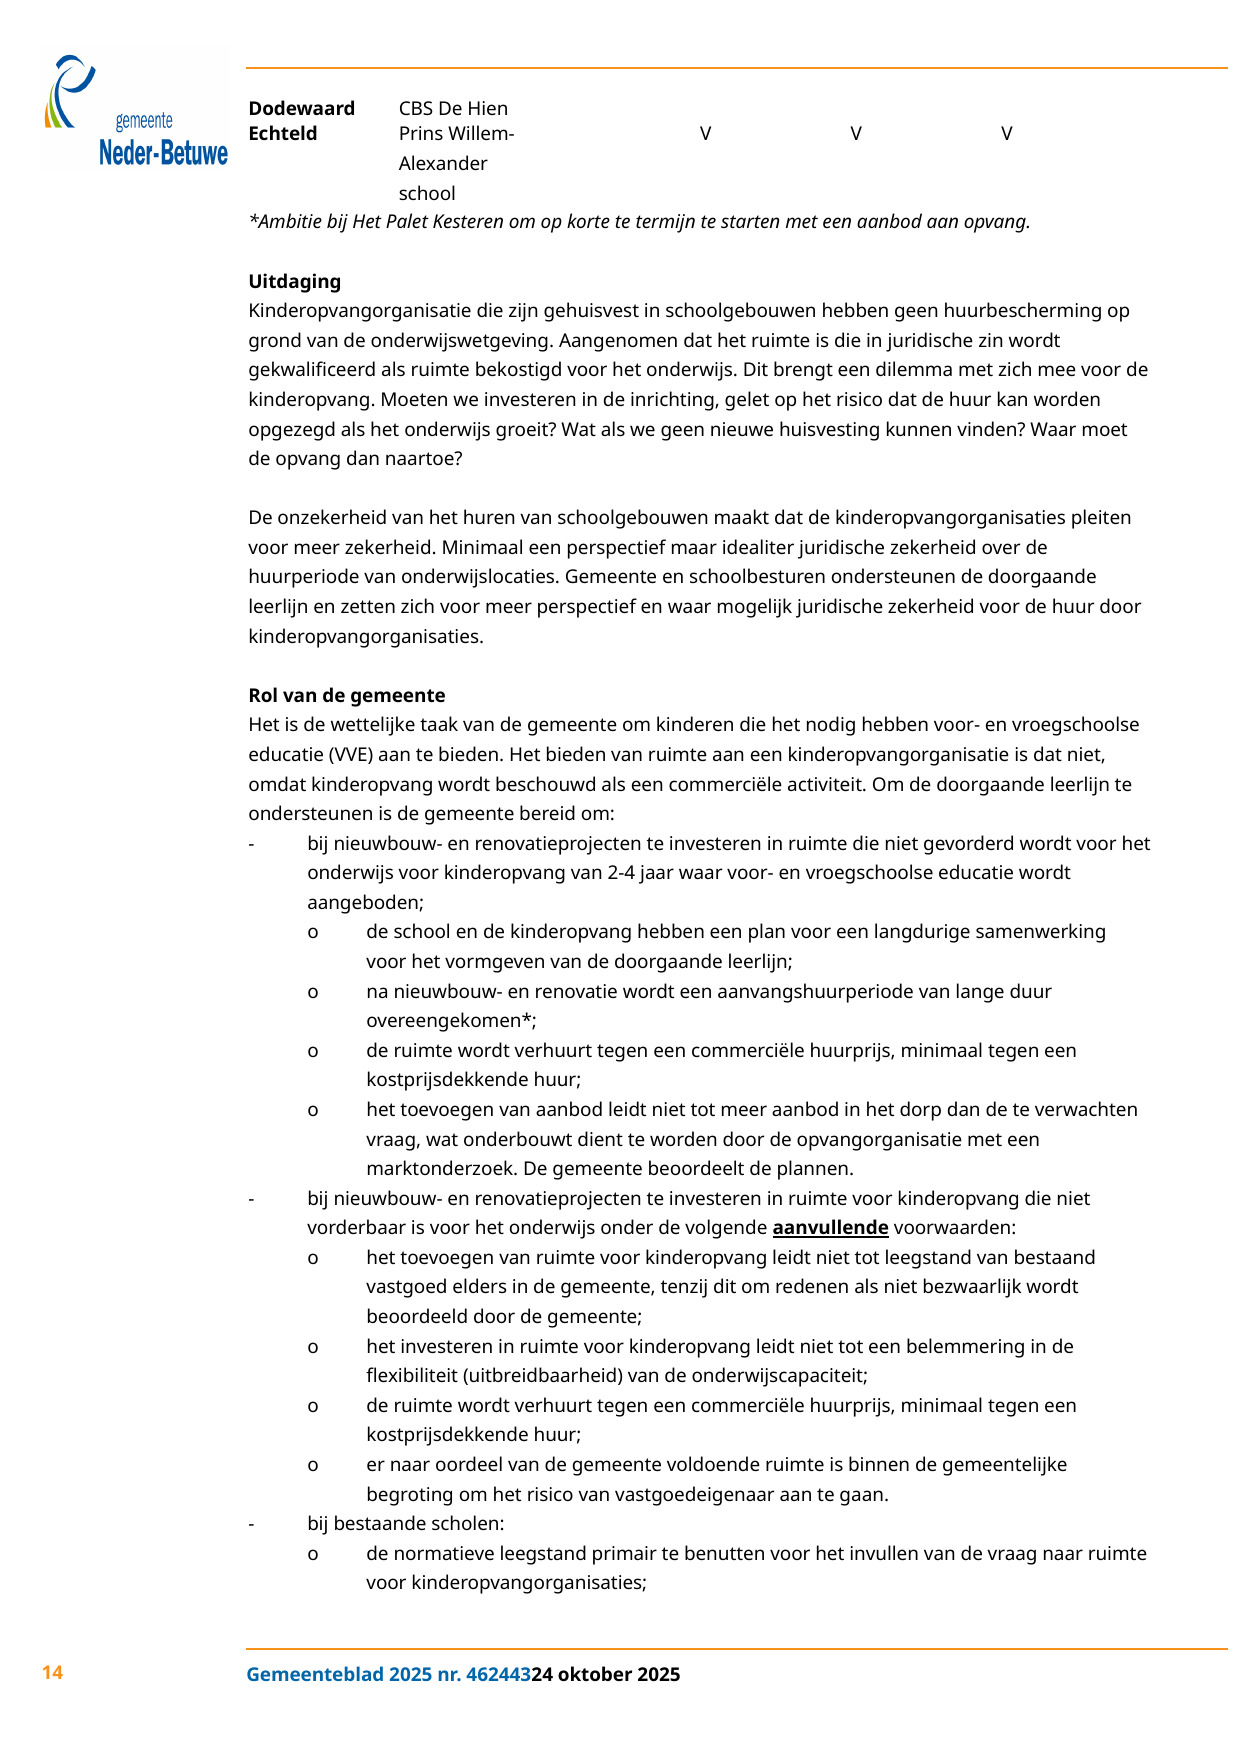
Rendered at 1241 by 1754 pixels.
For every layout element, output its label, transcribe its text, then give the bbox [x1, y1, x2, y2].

list er naar oordeel van de gemeente voldoende ruimte is binnen de gemeentelijke begroting om het risico van vastgoedeigenaar aan te gaan. [307, 1451, 1152, 1506]
text Uitdaging [248, 268, 1152, 293]
table_cell V [1001, 121, 1152, 205]
picture [41, 47, 231, 172]
text Rol van de gemeente [248, 682, 1152, 708]
text De onzekerheid van het huren van schoolgebouwen maakt dat de kinderopvangorganisaties pleiten voor meer zekerheid. Minimaal een perspectief maar idealiter juridische zekerheid over de huurperiode van onderwijslocaties. Gemeente en schoolbesturen ondersteunen de doorgaande leerlijn en zetten zich voor meer perspectief en waar mogelijk juridische zekerheid voor de huur door kinderopvangorganisaties. [248, 504, 1152, 648]
list bij nieuwbouw- en renovatieprojecten te investeren in ruimte voor kinderopvang die niet vorderbaar is voor het onderwijs onder de volgende aanvullende voorwaarden: [248, 1185, 1152, 1240]
list bij bestaande scholen: [248, 1510, 1152, 1536]
table_cell Dodewaard [248, 95, 398, 121]
list na nieuwbouw- en renovatie wordt een aanvangshuurperiode van lange duur overeengekomen*; [307, 978, 1152, 1033]
list de normatieve leegstand primair te benutten voor het invullen van de vraag naar ruimte voor kinderopvangorganisaties; [307, 1540, 1152, 1595]
list het toevoegen van ruimte voor kinderopvang leidt niet tot leegstand van bestaand vastgoed elders in de gemeente, tenzij dit om redenen als niet bezwaarlijk wordt beoordeeld door de gemeente; [307, 1244, 1152, 1329]
text *Ambitie bij Het Palet Kesteren om op korte te termijn te starten met een aanbod aan opvang. [248, 209, 1152, 234]
list bij nieuwbouw- en renovatieprojecten te investeren in ruimte die niet gevorderd wordt voor het onderwijs voor kinderopvang van 2-4 jaar waar voor- en vroegschoolse educatie wordt aangeboden; [248, 830, 1152, 915]
list de ruimte wordt verhuurt tegen een commerciële huurprijs, minimaal tegen een kostprijsdekkende huur; [307, 1037, 1152, 1092]
table_cell V [700, 121, 850, 205]
text Kinderopvangorganisatie die zijn gehuisvest in schoolgebouwen hebben geen huurbescherming op grond van de onderwijswetgeving. Aangenomen dat het ruimte is die in juridische zin wordt gekwalificeerd als ruimte bekostigd voor het onderwijs. Dit brengt een dilemma met zich mee voor de kinderopvang. Moeten we investeren in de inrichting, gelet op het risico dat de huur kan worden opgezegd als het onderwijs groeit? Wat als we geen nieuwe huisvesting kunnen vinden? Waar moet de opvang dan naartoe? [248, 297, 1152, 471]
table_cell V [850, 121, 1001, 205]
list de ruimte wordt verhuurt tegen een commerciële huurprijs, minimaal tegen een kostprijsdekkende huur; [307, 1392, 1152, 1447]
table_cell [549, 121, 700, 205]
table_cell Echteld [248, 121, 398, 205]
list het investeren in ruimte voor kinderopvang leidt niet tot een belemmering in de flexibiliteit (uitbreidbaarheid) van de onderwijscapaciteit; [307, 1333, 1152, 1388]
text Het is de wettelijke taak van de gemeente om kinderen die het nodig hebben voor- en vroegschoolse educatie (VVE) aan te bieden. Het bieden van ruimte aan een kinderopvangorganisatie is dat niet, omdat kinderopvang wordt beschouwd als een commerciële activiteit. Om de doorgaande leerlijn te ondersteunen is de gemeente bereid om: [248, 712, 1152, 826]
table_cell Prins Willem-Alexander school [399, 121, 549, 205]
table_cell [700, 95, 850, 121]
list het toevoegen van aanbod leidt niet tot meer aanbod in het dorp dan de te verwachten vraag, wat onderbouwt dient te worden door de opvangorganisatie met een marktonderzoek. De gemeente beoordeelt de plannen. [307, 1096, 1152, 1181]
table_cell [850, 95, 1001, 121]
table_cell [1001, 95, 1152, 121]
table_cell CBS De Hien [399, 95, 549, 121]
table_cell [549, 95, 700, 121]
list de school en de kinderopvang hebben een plan voor een langdurige samenwerking voor het vormgeven van de doorgaande leerlijn; [307, 919, 1152, 974]
